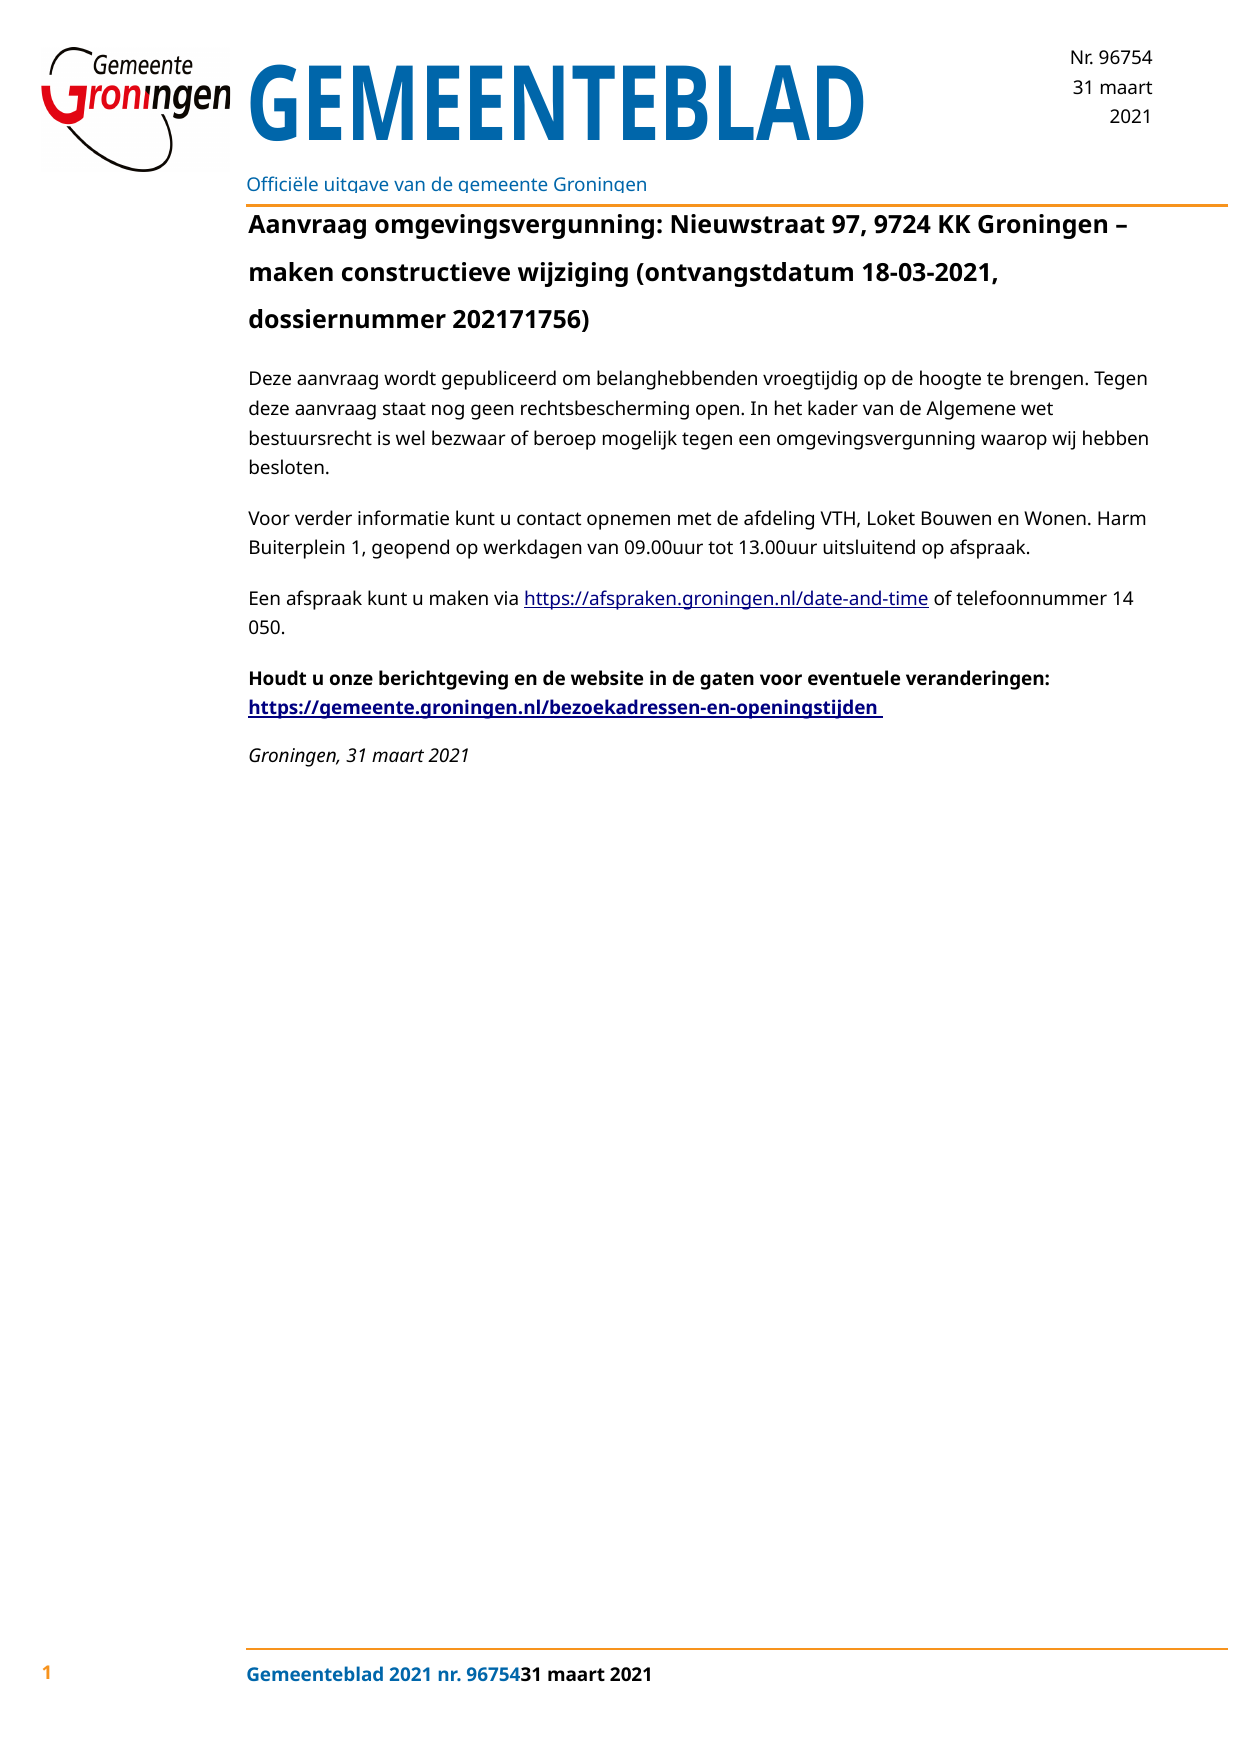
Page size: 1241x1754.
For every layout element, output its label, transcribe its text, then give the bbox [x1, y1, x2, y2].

text Een afspraak kunt u maken via https://afspraken.groningen.nl/date-and-time of telefoonnummer 14 050. [248, 585, 1152, 640]
text Houdt u onze berichtgeving en de website in de gaten voor eventuele veranderingen: https://gemeente.groningen.nl/bezoekadressen-en-openingstijden [248, 665, 1152, 720]
text Groningen, 31 maart 2021 [248, 742, 1152, 768]
text Aanvraag omgevingsvergunning: Nieuwstraat 97, 9724 KK Groningen – maken constructieve wijziging (ontvangstdatum 18-03-2021, dossiernummer 202171756) [248, 207, 1152, 336]
picture [41, 47, 231, 172]
text Voor verder informatie kunt u contact opnemen met de afdeling VTH, Loket Bouwen en Wonen. Harm Buiterplein 1, geopend op werkdagen van 09.00uur tot 13.00uur uitsluitend op afspraak. [248, 505, 1152, 560]
text Deze aanvraag wordt gepubliceerd om belanghebbenden vroegtijdig op de hoogte te brengen. Tegen deze aanvraag staat nog geen rechtsbescherming open. In het kader van de Algemene wet bestuursrecht is wel bezwaar of beroep mogelijk tegen een omgevingsvergunning waarop wij hebben besloten. [248, 366, 1152, 480]
